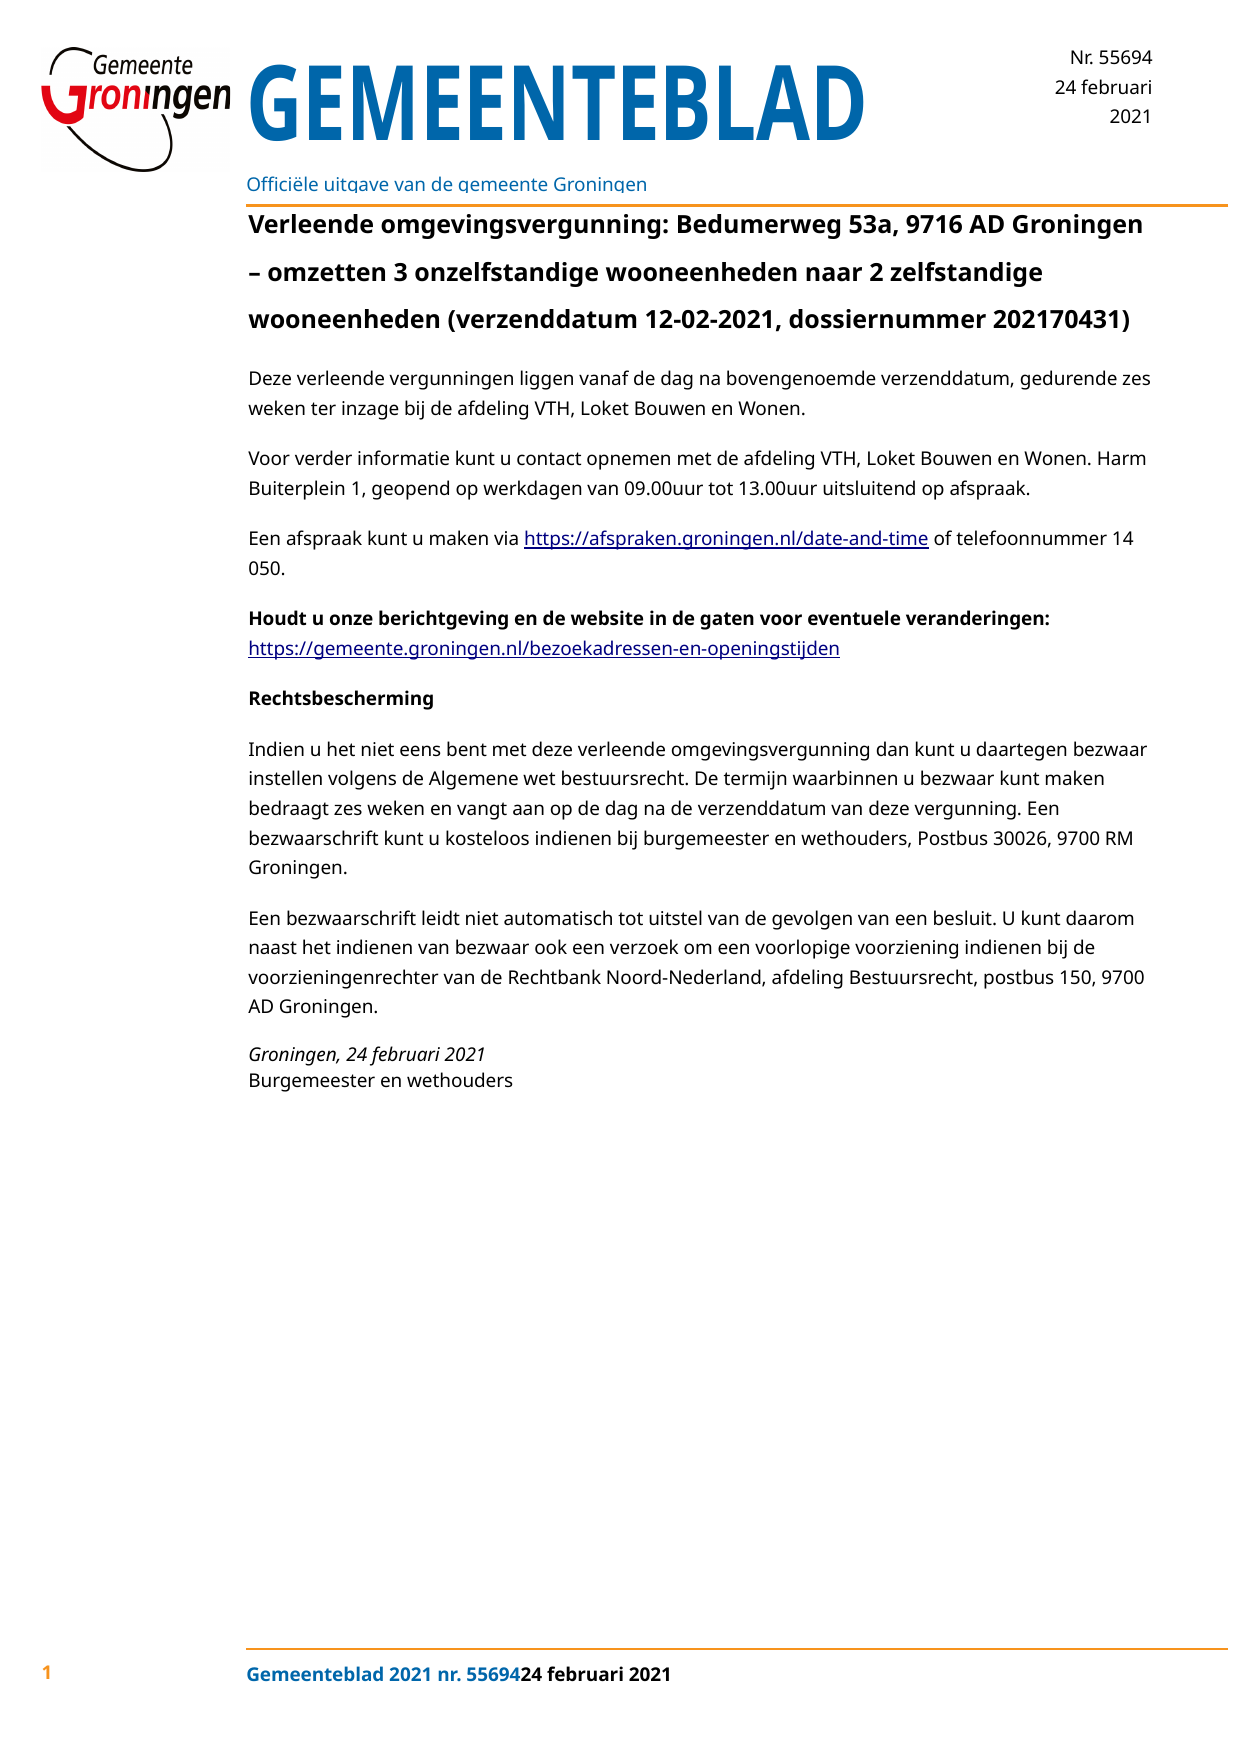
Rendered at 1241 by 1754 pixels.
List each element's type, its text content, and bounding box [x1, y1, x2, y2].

picture [41, 47, 231, 172]
text Groningen, 24 februari 2021 [248, 1041, 1152, 1067]
text Een afspraak kunt u maken via https://afspraken.groningen.nl/date-and-time of telefoonnummer 14 050. [248, 526, 1152, 581]
text Burgemeester en wethouders [248, 1067, 1152, 1093]
text Verleende omgevingsvergunning: Bedumerweg 53a, 9716 AD Groningen – omzetten 3 onzelfstandige wooneenheden naar 2 zelfstandige wooneenheden (verzenddatum 12-02-2021, dossiernummer 202170431) [248, 207, 1152, 336]
text Een bezwaarschrift leidt niet automatisch tot uitstel van de gevolgen van een besluit. U kunt daarom naast het indienen van bezwaar ook een verzoek om een voorlopige voorziening indienen bij de voorzieningenrechter van de Rechtbank Noord-Nederland, afdeling Bestuursrecht, postbus 150, 9700 AD Groningen. [248, 905, 1152, 1019]
text Houdt u onze berichtgeving en de website in de gaten voor eventuele veranderingen: https://gemeente.groningen.nl/bezoekadressen-en-openingstijden [248, 606, 1152, 661]
text Rechtsbescherming [248, 686, 1152, 711]
text Indien u het niet eens bent met deze verleende omgevingsvergunning dan kunt u daartegen bezwaar instellen volgens de Algemene wet bestuursrecht. De termijn waarbinnen u bezwaar kunt maken bedraagt zes weken en vangt aan op de dag na de verzenddatum van deze vergunning. Een bezwaarschrift kunt u kosteloos indienen bij burgemeester en wethouders, Postbus 30026, 9700 RM Groningen. [248, 736, 1152, 880]
text Voor verder informatie kunt u contact opnemen met de afdeling VTH, Loket Bouwen en Wonen. Harm Buiterplein 1, geopend op werkdagen van 09.00uur tot 13.00uur uitsluitend op afspraak. [248, 446, 1152, 501]
text Deze verleende vergunningen liggen vanaf de dag na bovengenoemde verzenddatum, gedurende zes weken ter inzage bij de afdeling VTH, Loket Bouwen en Wonen. [248, 366, 1152, 421]
